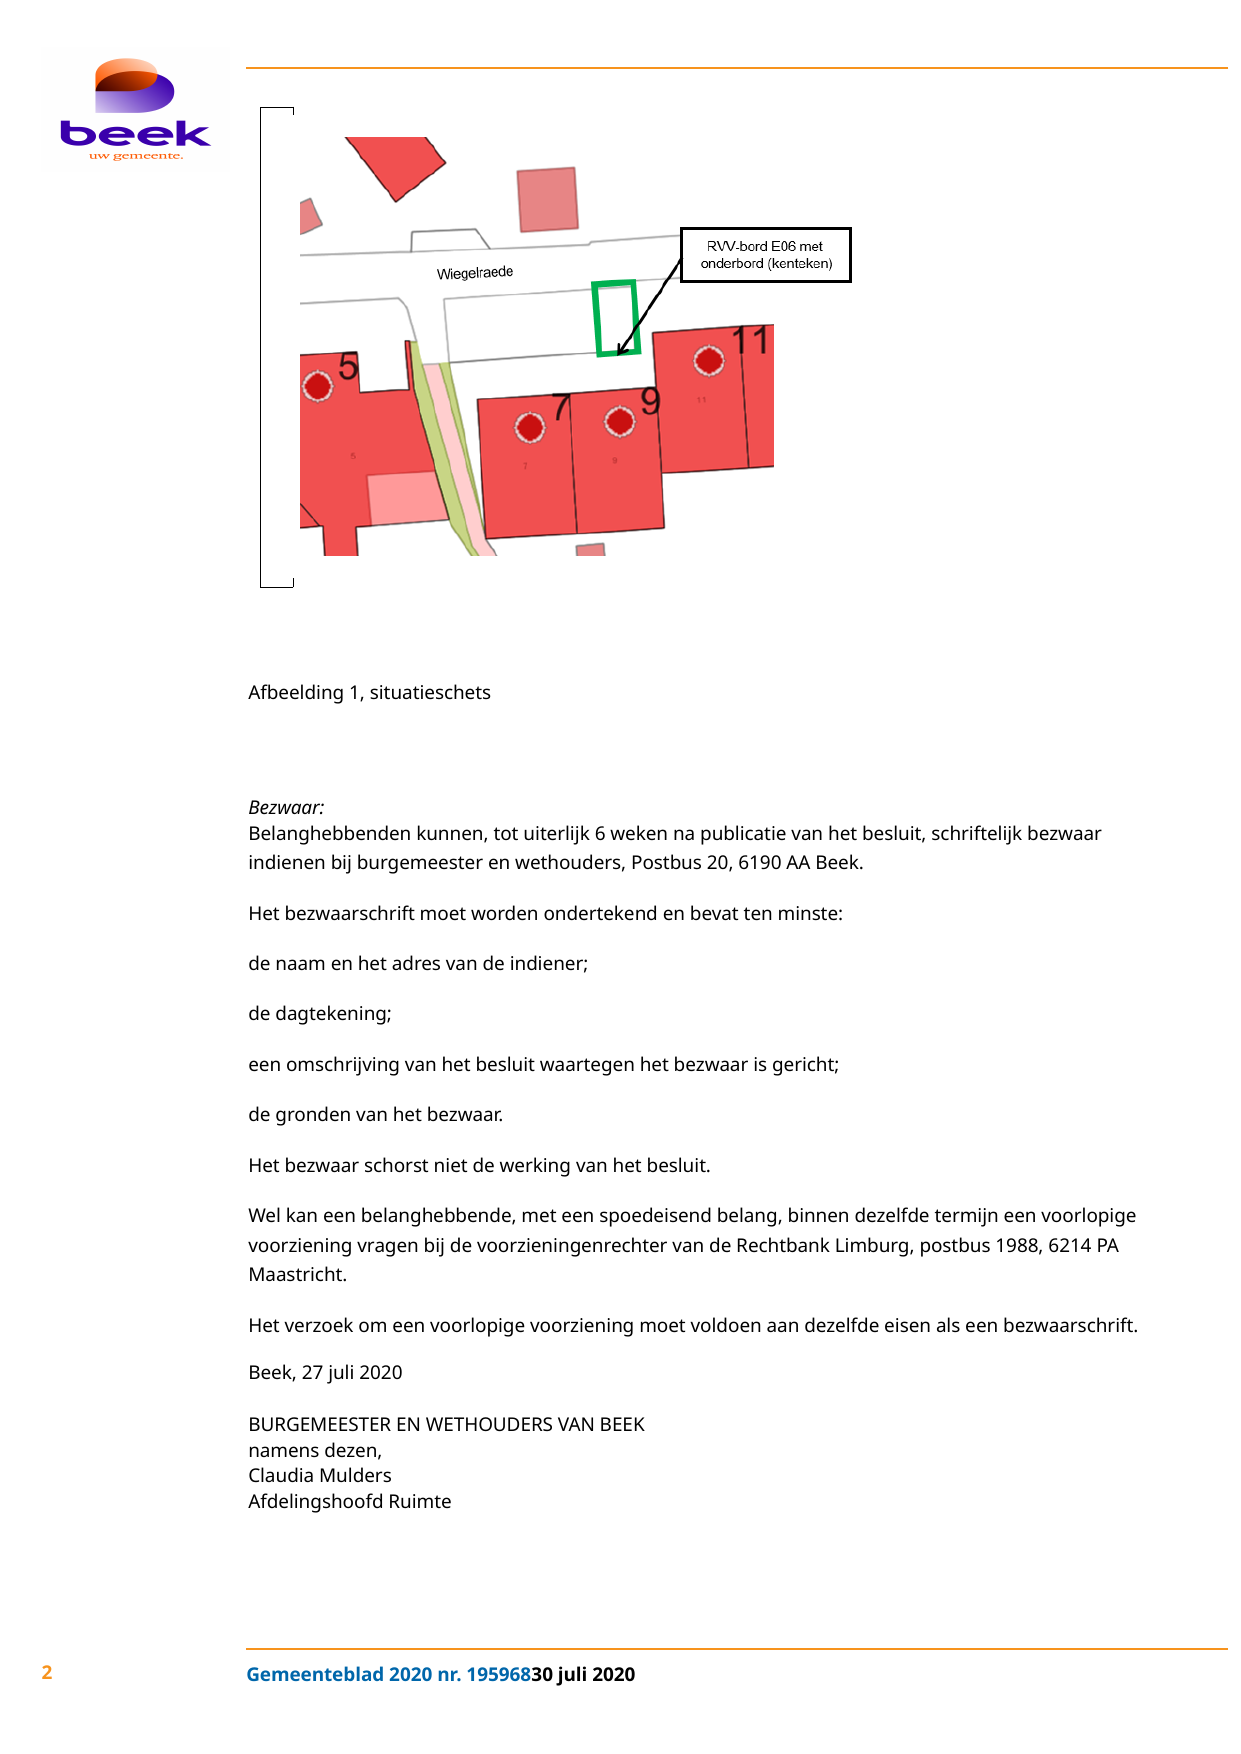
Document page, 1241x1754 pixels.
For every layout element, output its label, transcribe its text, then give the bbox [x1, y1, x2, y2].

text Het bezwaar schorst niet de werking van het besluit. [248, 1152, 1152, 1177]
text BURGEMEESTER EN WETHOUDERS VAN BEEK [248, 1411, 1152, 1437]
text Het verzoek om een voorlopige voorziening moet voldoen aan dezelfde eisen als een bezwaarschrift. [248, 1312, 1152, 1337]
text Afdelingshoofd Ruimte [248, 1488, 1152, 1514]
text Beek, 27 juli 2020 [248, 1359, 1152, 1385]
text een omschrijving van het besluit waartegen het bezwaar is gericht; [248, 1051, 1152, 1077]
text Het bezwaarschrift moet worden ondertekend en bevat ten minste: [248, 900, 1152, 925]
picture [268, 115, 860, 578]
text de naam en het adres van de indiener; [248, 950, 1152, 976]
text de gronden van het bezwaar. [248, 1101, 1152, 1127]
text de dagtekening; [248, 1001, 1152, 1026]
text Wel kan een belanghebbende, met een spoedeisend belang, binnen dezelfde termijn een voorlopige voorziening vragen bij de voorzieningenrechter van de Rechtbank Limburg, postbus 1988, 6214 PA Maastricht. [248, 1202, 1152, 1287]
picture [41, 47, 231, 172]
text Claudia Mulders [248, 1462, 1152, 1488]
text namens dezen, [248, 1437, 1152, 1462]
text Bezwaar: [248, 794, 1152, 820]
text Belanghebbenden kunnen, tot uiterlijk 6 weken na publicatie van het besluit, schriftelijk bezwaar indienen bij burgemeester en wethouders, Postbus 20, 6190 AA Beek. [248, 820, 1152, 875]
text Afbeelding 1, situatieschets [248, 679, 1152, 705]
